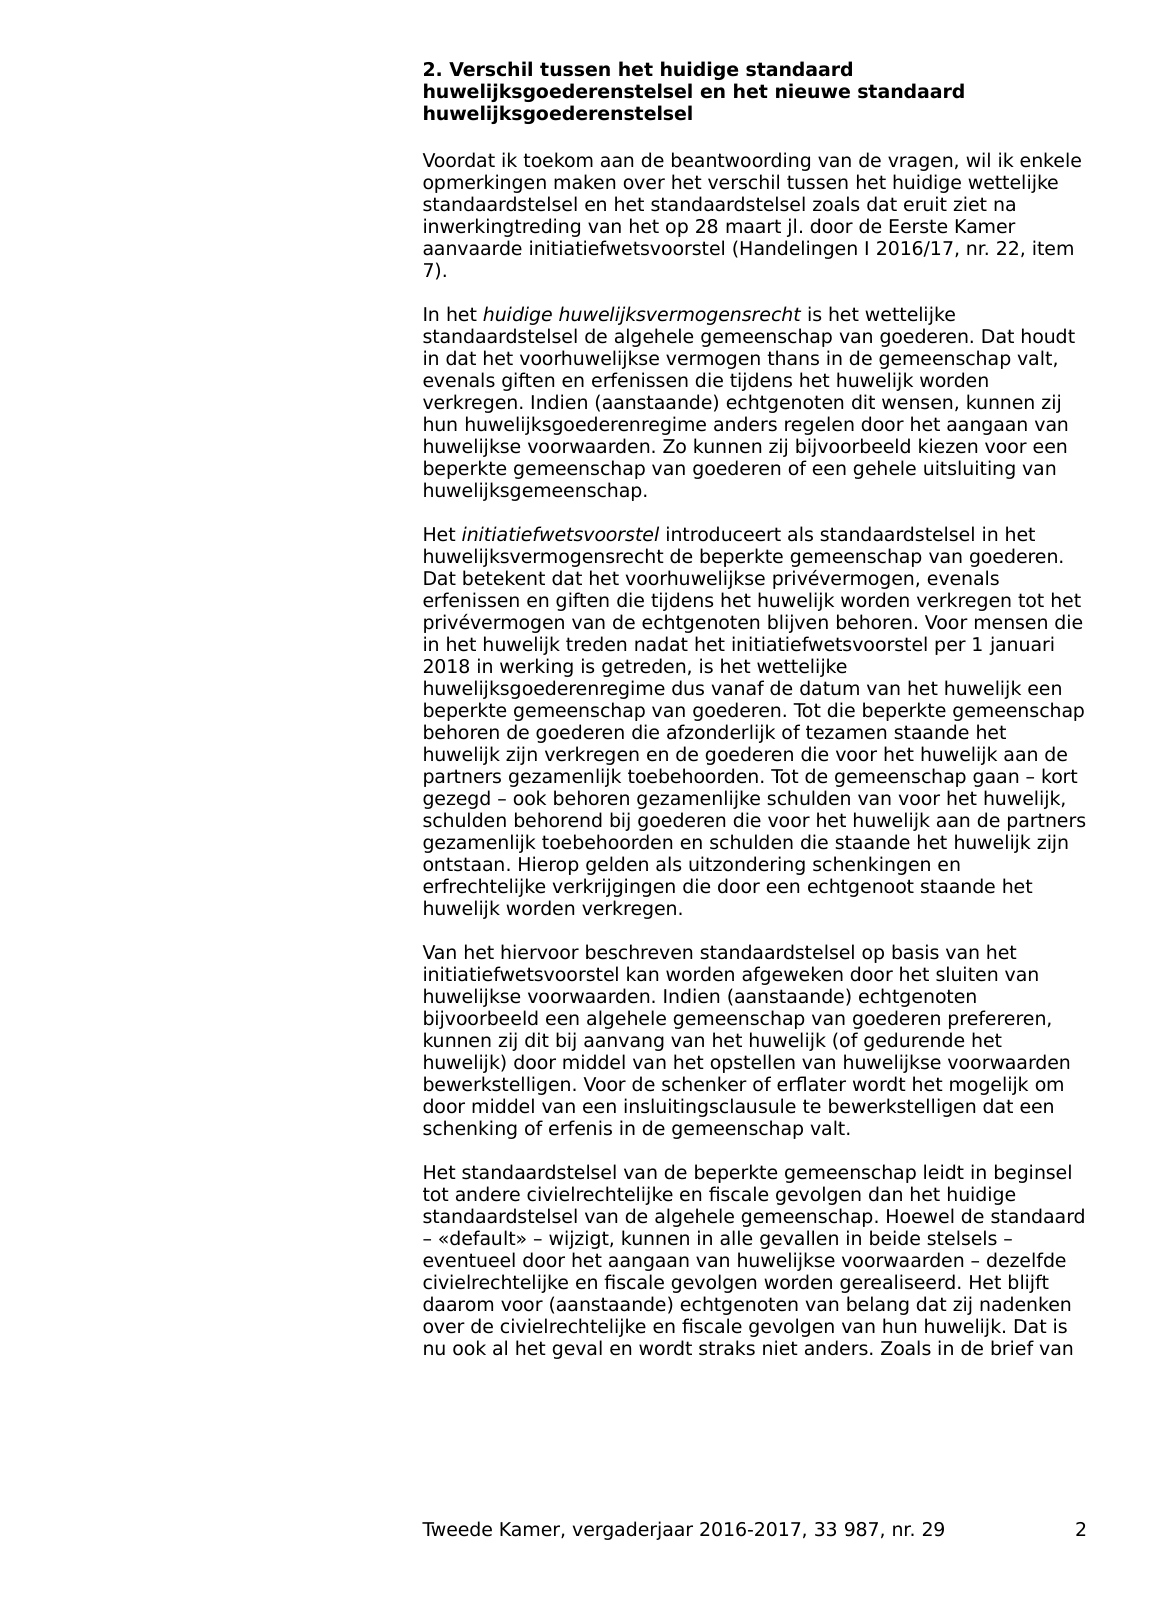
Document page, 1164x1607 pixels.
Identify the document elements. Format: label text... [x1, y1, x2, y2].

text Van het hiervoor beschreven standaardstelsel op basis van het initiatiefwetsvoorstel kan worden afgeweken door het sluiten van huwelijkse voorwaarden. Indien (aanstaande) echtgenoten bijvoorbeeld een algehele gemeenschap van goederen prefereren, kunnen zij dit bij aanvang van het huwelijk (of gedurende het huwelijk) door middel van het opstellen van huwelijkse voorwaarden bewerkstelligen. Voor de schenker of erflater wordt het mogelijk om door middel van een insluitingsclausule te bewerkstelligen dat een schenking of erfenis in de gemeenschap valt. [422, 942, 1087, 1140]
text Het initiatiefwetsvoorstel introduceert als standaardstelsel in het huwelijksvermogensrecht de beperkte gemeenschap van goederen. Dat betekent dat het voorhuwelijkse privévermogen, evenals erfenissen en giften die tijdens het huwelijk worden verkregen tot het privévermogen van de echtgenoten blijven behoren. Voor mensen die in het huwelijk treden nadat het initiatiefwetsvoorstel per 1 januari 2018 in werking is getreden, is het wettelijke huwelijksgoederenregime dus vanaf de datum van het huwelijk een beperkte gemeenschap van goederen. Tot die beperkte gemeenschap behoren de goederen die afzonderlijk of tezamen staande het huwelijk zijn verkregen en de goederen die voor het huwelijk aan de partners gezamenlijk toebehoorden. Tot de gemeenschap gaan – kort gezegd – ook behoren gezamenlijke schulden van voor het huwelijk, schulden behorend bij goederen die voor het huwelijk aan de partners gezamenlijk toebehoorden en schulden die staande het huwelijk zijn ontstaan. Hierop gelden als uitzondering schenkingen en erfrechtelijke verkrijgingen die door een echtgenoot staande het huwelijk worden verkregen. [422, 524, 1087, 920]
text Het standaardstelsel van de beperkte gemeenschap leidt in beginsel tot andere civielrechtelijke en fiscale gevolgen dan het huidige standaardstelsel van de algehele gemeenschap. Hoewel de standaard – «default» – wijzigt, kunnen in alle gevallen in beide stelsels – eventueel door het aangaan van huwelijkse voorwaarden – dezelfde civielrechtelijke en fiscale gevolgen worden gerealiseerd. Het blijft daarom voor (aanstaande) echtgenoten van belang dat zij nadenken over de civielrechtelijke en fiscale gevolgen van hun huwelijk. Dat is nu ook al het geval en wordt straks niet anders. Zoals in de brief van [422, 1162, 1087, 1360]
text In het huidige huwelijksvermogensrecht is het wettelijke standaardstelsel de algehele gemeenschap van goederen. Dat houdt in dat het voorhuwelijkse vermogen thans in de gemeenschap valt, evenals giften en erfenissen die tijdens het huwelijk worden verkregen. Indien (aanstaande) echtgenoten dit wensen, kunnen zij hun huwelijksgoederenregime anders regelen door het aangaan van huwelijkse voorwaarden. Zo kunnen zij bijvoorbeeld kiezen voor een beperkte gemeenschap van goederen of een gehele uitsluiting van huwelijksgemeenschap. [422, 304, 1087, 502]
text Voordat ik toekom aan de beantwoording van de vragen, wil ik enkele opmerkingen maken over het verschil tussen het huidige wettelijke standaardstelsel en het standaardstelsel zoals dat eruit ziet na inwerkingtreding van het op 28 maart jl. door de Eerste Kamer aanvaarde initiatiefwetsvoorstel (Handelingen I 2016/17, nr. 22, item 7). [422, 150, 1087, 282]
subtitle 2. Verschil tussen het huidige standaard huwelijksgoederenstelsel en het nieuwe standaard huwelijksgoederenstelsel [422, 59, 1087, 125]
